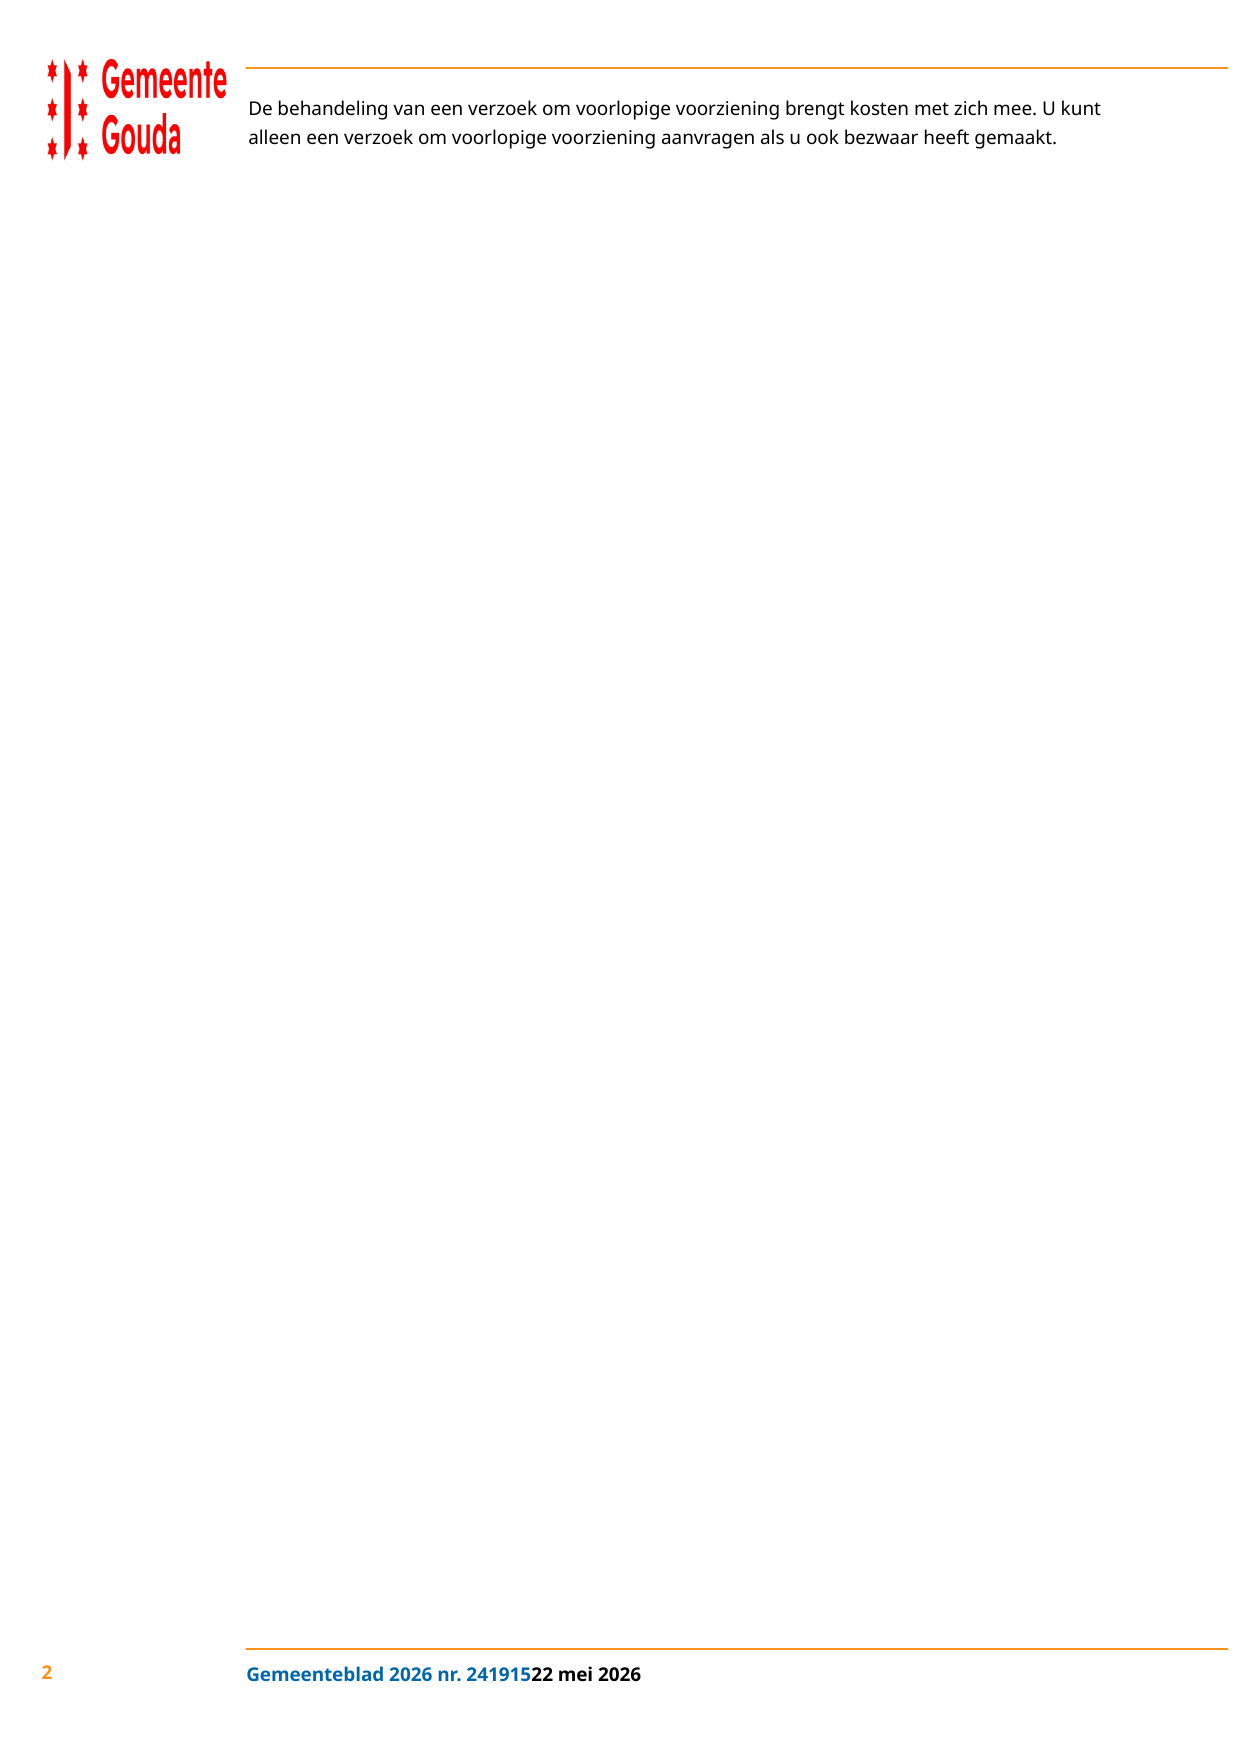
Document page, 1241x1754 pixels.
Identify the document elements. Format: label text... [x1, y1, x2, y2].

text De behandeling van een verzoek om voorlopige voorziening brengt kosten met zich mee. U kunt alleen een verzoek om voorlopige voorziening aanvragen als u ook bezwaar heeft gemaakt. [248, 95, 1152, 150]
picture [41, 47, 231, 172]
